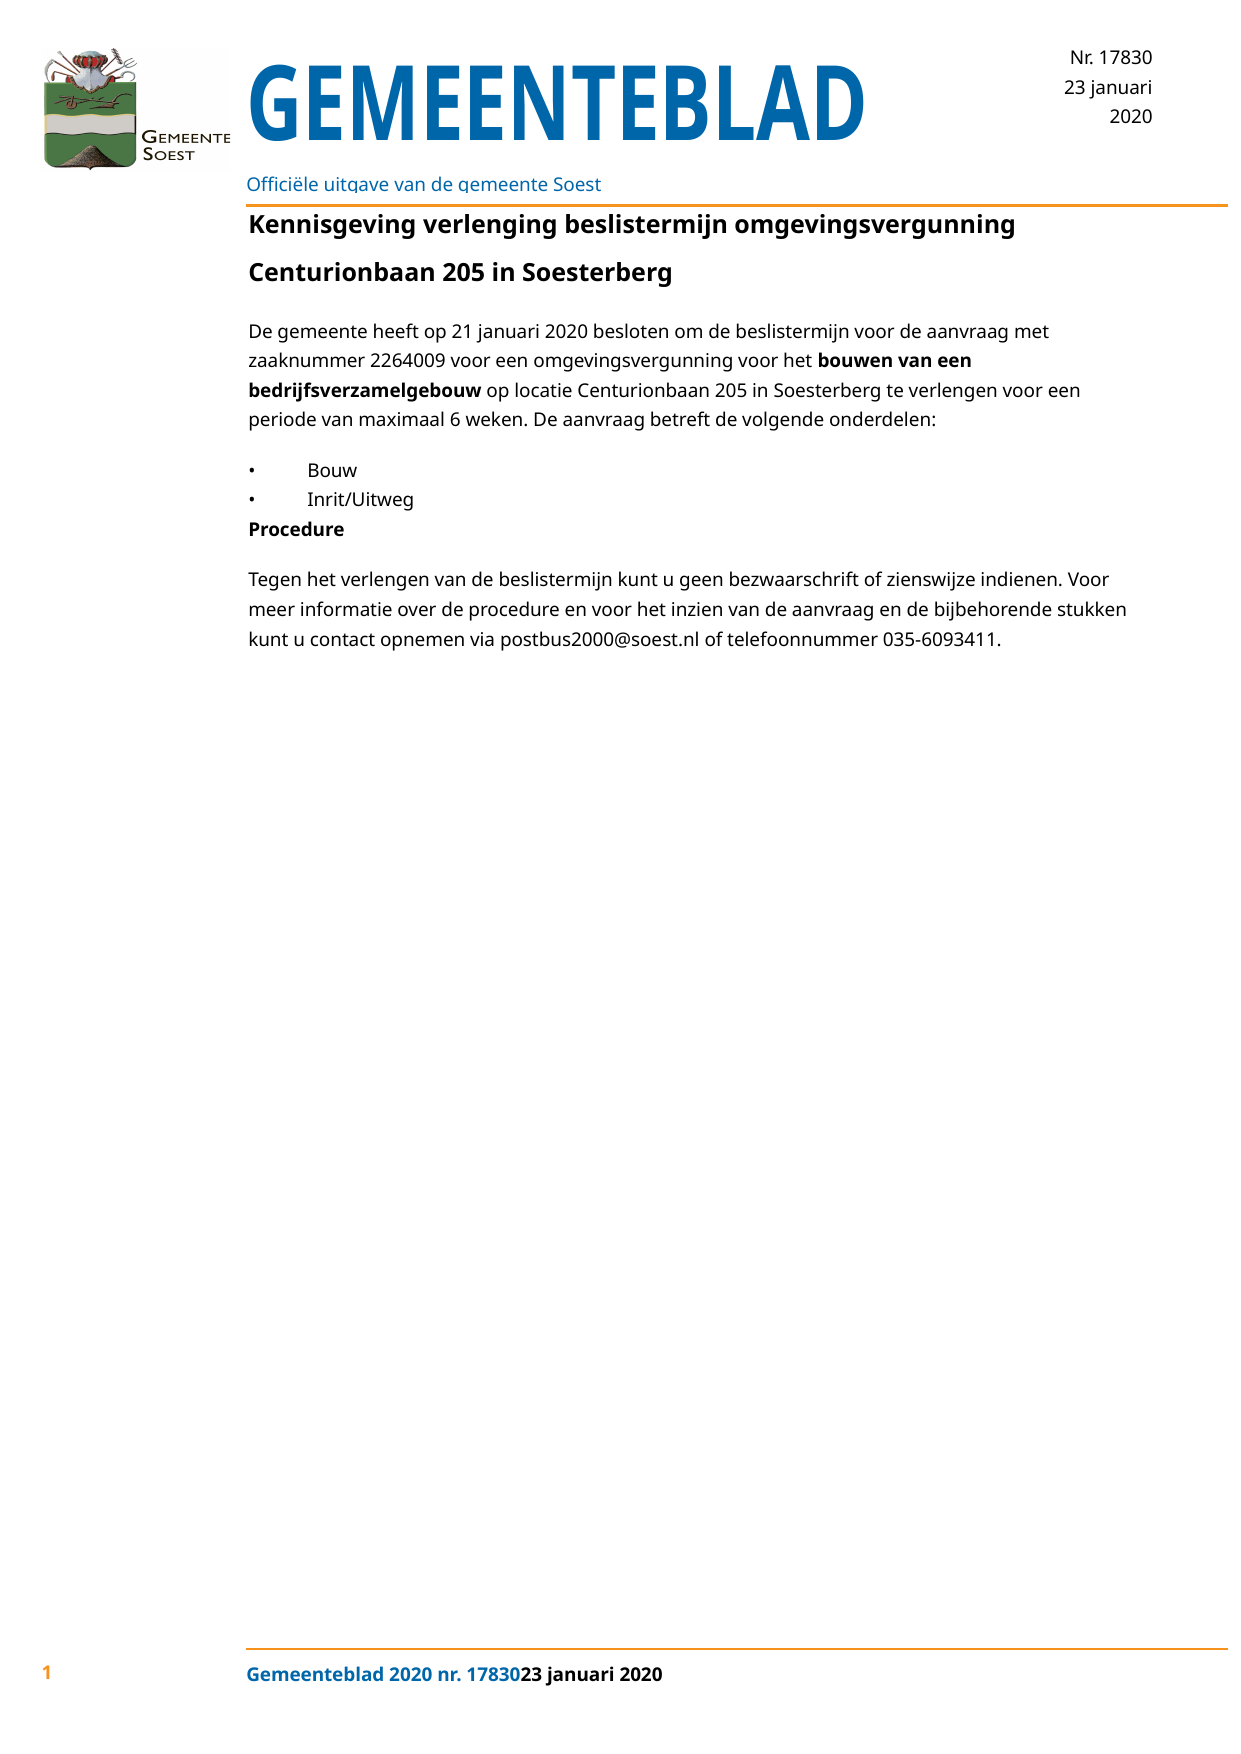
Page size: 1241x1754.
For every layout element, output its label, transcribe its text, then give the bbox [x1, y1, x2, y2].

text Procedure [248, 516, 1152, 542]
text Tegen het verlengen van de beslistermijn kunt u geen bezwaarschrift of zienswijze indienen. Voor meer informatie over de procedure en voor het inzien van de aanvraag en de bijbehorende stukken kunt u contact opnemen via postbus2000@soest.nl of telefoonnummer 035-6093411. [248, 567, 1152, 652]
list Inrit/Uitweg [248, 487, 1152, 512]
text De gemeente heeft op 21 januari 2020 besloten om de beslistermijn voor de aanvraag met zaaknummer 2264009 voor een omgevingsvergunning voor het bouwen van een bedrijfsverzamelgebouw op locatie Centurionbaan 205 in Soesterberg te verlengen voor een periode van maximaal 6 weken. De aanvraag betreft de volgende onderdelen: [248, 318, 1152, 432]
picture [41, 47, 231, 172]
list Bouw [248, 457, 1152, 483]
text Kennisgeving verlenging beslistermijn omgevingsvergunning Centurionbaan 205 in Soesterberg [248, 207, 1152, 288]
